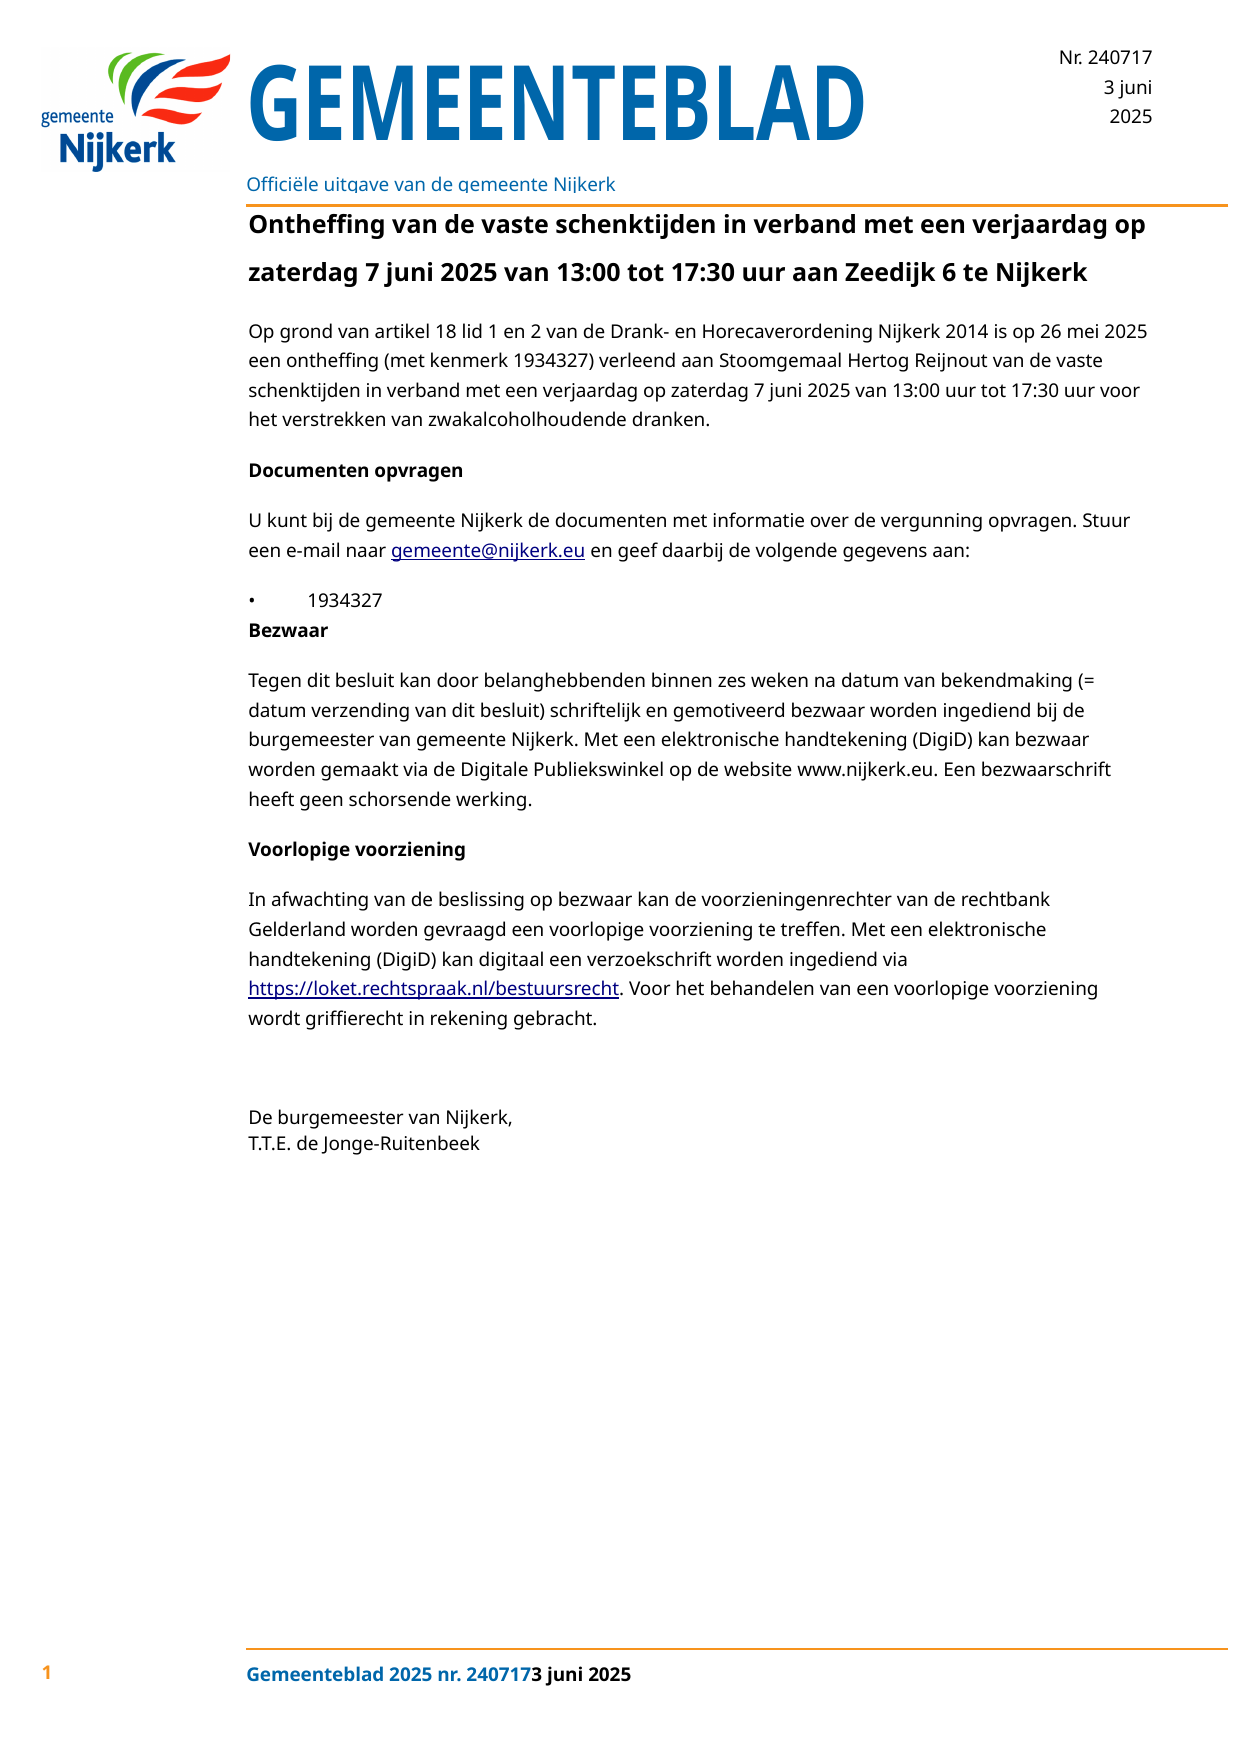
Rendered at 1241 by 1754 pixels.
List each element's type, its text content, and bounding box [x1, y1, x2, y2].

text De burgemeester van Nijkerk, [248, 1104, 1152, 1130]
text Voorlopige voorziening [248, 836, 1152, 862]
text Op grond van artikel 18 lid 1 en 2 van de Drank- en Horecaverordening Nijkerk 2014 is op 26 mei 2025 een ontheffing (met kenmerk 1934327) verleend aan Stoomgemaal Hertog Reijnout van de vaste schenktijden in verband met een verjaardag op zaterdag 7 juni 2025 van 13:00 uur tot 17:30 uur voor het verstrekken van zwakalcoholhoudende dranken. [248, 318, 1152, 432]
text Documenten opvragen [248, 457, 1152, 483]
text In afwachting van de beslissing op bezwaar kan de voorzieningenrechter van de rechtbank Gelderland worden gevraagd een voorlopige voorziening te treffen. Met een elektronische handtekening (DigiD) kan digitaal een verzoekschrift worden ingediend via https://loket.rechtspraak.nl/bestuursrecht. Voor het behandelen van een voorlopige voorziening wordt griffierecht in rekening gebracht. [248, 887, 1152, 1031]
text U kunt bij de gemeente Nijkerk de documenten met informatie over de vergunning opvragen. Stuur een e-mail naar gemeente@nijkerk.eu en geef daarbij de volgende gegevens aan: [248, 507, 1152, 563]
text Ontheffing van de vaste schenktijden in verband met een verjaardag op zaterdag 7 juni 2025 van 13:00 tot 17:30 uur aan Zeedijk 6 te Nijkerk [248, 207, 1152, 288]
text Bezwaar [248, 617, 1152, 643]
text Tegen dit besluit kan door belanghebbenden binnen zes weken na datum van bekendmaking (= datum verzending van dit besluit) schriftelijk en gemotiveerd bezwaar worden ingediend bij de burgemeester van gemeente Nijkerk. Met een elektronische handtekening (DigiD) kan bezwaar worden gemaakt via de Digitale Publiekswinkel op de website www.nijkerk.eu. Een bezwaarschrift heeft geen schorsende werking. [248, 667, 1152, 812]
text T.T.E. de Jonge-Ruitenbeek [248, 1130, 1152, 1156]
list 1934327 [248, 587, 1152, 613]
picture [41, 47, 231, 172]
